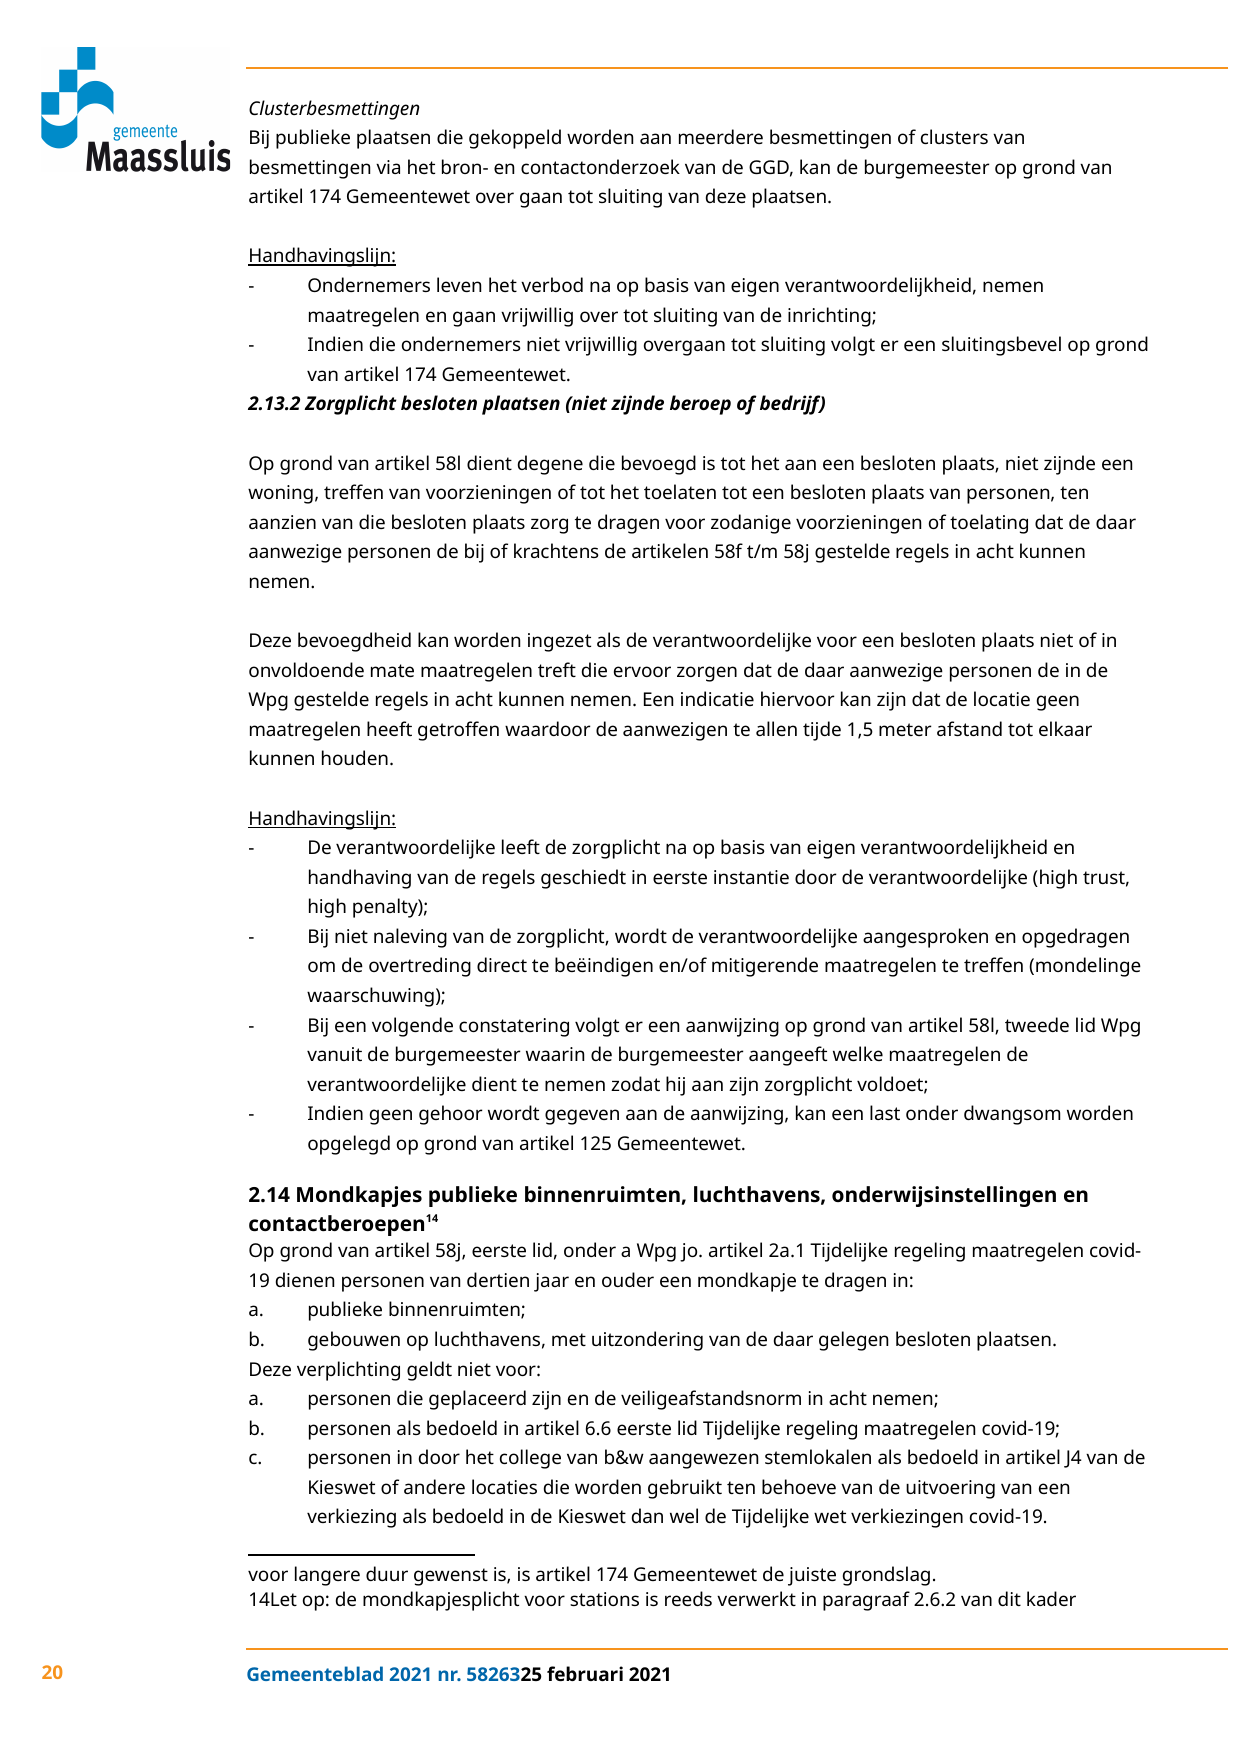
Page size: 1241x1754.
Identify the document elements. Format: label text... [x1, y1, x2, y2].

text Handhavingslijn: [248, 243, 1152, 268]
list personen als bedoeld in artikel 6.6 eerste lid Tijdelijke regeling maatregelen covid-19; [248, 1415, 1152, 1441]
text Handhavingslijn: [248, 805, 1152, 831]
text Op grond van artikel 58j, eerste lid, onder a Wpg jo. artikel 2a.1 Tijdelijke regeling maatregelen covid-19 dienen personen van dertien jaar en ouder een mondkapje te dragen in: [248, 1237, 1152, 1293]
list publieke binnenruimten; [248, 1297, 1152, 1322]
picture [41, 47, 77, 92]
text Op grond van artikel 58l dient degene die bevoegd is tot het aan een besloten plaats, niet zijnde een woning, treffen van voorzieningen of tot het toelaten tot een besloten plaats van personen, ten aanzien van die besloten plaats zorg te dragen voor zodanige voorzieningen of toelating dat de daar aanwezige personen de bij of krachtens de artikelen 58f t/m 58j gestelde regels in acht kunnen nemen. [248, 450, 1152, 594]
list voor langere duur gewenst is, is artikel 174 Gemeentewet de juiste grondslag. [248, 1561, 1152, 1586]
text Clusterbesmettingen [248, 95, 1152, 121]
list gebouwen op luchthavens, met uitzondering van de daar gelegen besloten plaatsen. [248, 1326, 1152, 1352]
text 2.14 Mondkapjes publieke binnenruimten, luchthavens, onderwijsinstellingen en contactberoepen [248, 1181, 1152, 1237]
text Deze verplichting geldt niet voor: [248, 1356, 1152, 1382]
text 2.13.2 Zorgplicht besloten plaatsen (niet zijnde beroep of bedrijf) [248, 391, 1152, 416]
list Indien die ondernemers niet vrijwillig overgaan tot sluiting volgt er een sluitingsbevel op grond van artikel 174 Gemeentewet. [248, 331, 1152, 387]
list Bij een volgende constatering volgt er een aanwijzing op grond van artikel 58l, tweede lid Wpg vanuit de burgemeester waarin de burgemeester aangeeft welke maatregelen de verantwoordelijke dient te nemen zodat hij aan zijn zorgplicht voldoet; [248, 1012, 1152, 1097]
text Deze bevoegdheid kan worden ingezet als de verantwoordelijke voor een besloten plaats niet of in onvoldoende mate maatregelen treft die ervoor zorgen dat de daar aanwezige personen de in de Wpg gestelde regels in acht kunnen nemen. Een indicatie hiervoor kan zijn dat de locatie geen maatregelen heeft getroffen waardoor de aanwezigen te allen tijde 1,5 meter afstand tot elkaar kunnen houden. [248, 627, 1152, 771]
list personen die geplaceerd zijn en de veiligeafstandsnorm in acht nemen; [248, 1385, 1152, 1411]
list Indien geen gehoor wordt gegeven aan de aanwijzing, kan een last onder dwangsom worden opgelegd op grond van artikel 125 Gemeentewet. [248, 1101, 1152, 1156]
list personen in door het college van b&w aangewezen stemlokalen als bedoeld in artikel J4 van de Kieswet of andere locaties die worden gebruikt ten behoeve van de uitvoering van een verkiezing als bedoeld in de Kieswet dan wel de Tijdelijke wet verkiezingen covid-19. [248, 1444, 1152, 1529]
text Bij publieke plaatsen die gekoppeld worden aan meerdere besmettingen of clusters van besmettingen via het bron- en contactonderzoek van de GGD, kan de burgemeester op grond van artikel 174 Gemeentewet over gaan tot sluiting van deze plaatsen. [248, 124, 1152, 209]
list De verantwoordelijke leeft de zorgplicht na op basis van eigen verantwoordelijkheid en handhaving van de regels geschiedt in eerste instantie door de verantwoordelijke (high trust, high penalty); [248, 834, 1152, 919]
text Let op: de mondkapjesplicht voor stations is reeds verwerkt in paragraaf 2.6.2 van dit kader [248, 1586, 1152, 1612]
picture [41, 47, 231, 172]
list Bij niet naleving van de zorgplicht, wordt de verantwoordelijke aangesproken en opgedragen om de overtreding direct te beëindigen en/of mitigerende maatregelen te treffen (mondelinge waarschuwing); [248, 923, 1152, 1008]
list Ondernemers leven het verbod na op basis van eigen verantwoordelijkheid, nemen maatregelen en gaan vrijwillig over tot sluiting van de inrichting; [248, 272, 1152, 328]
